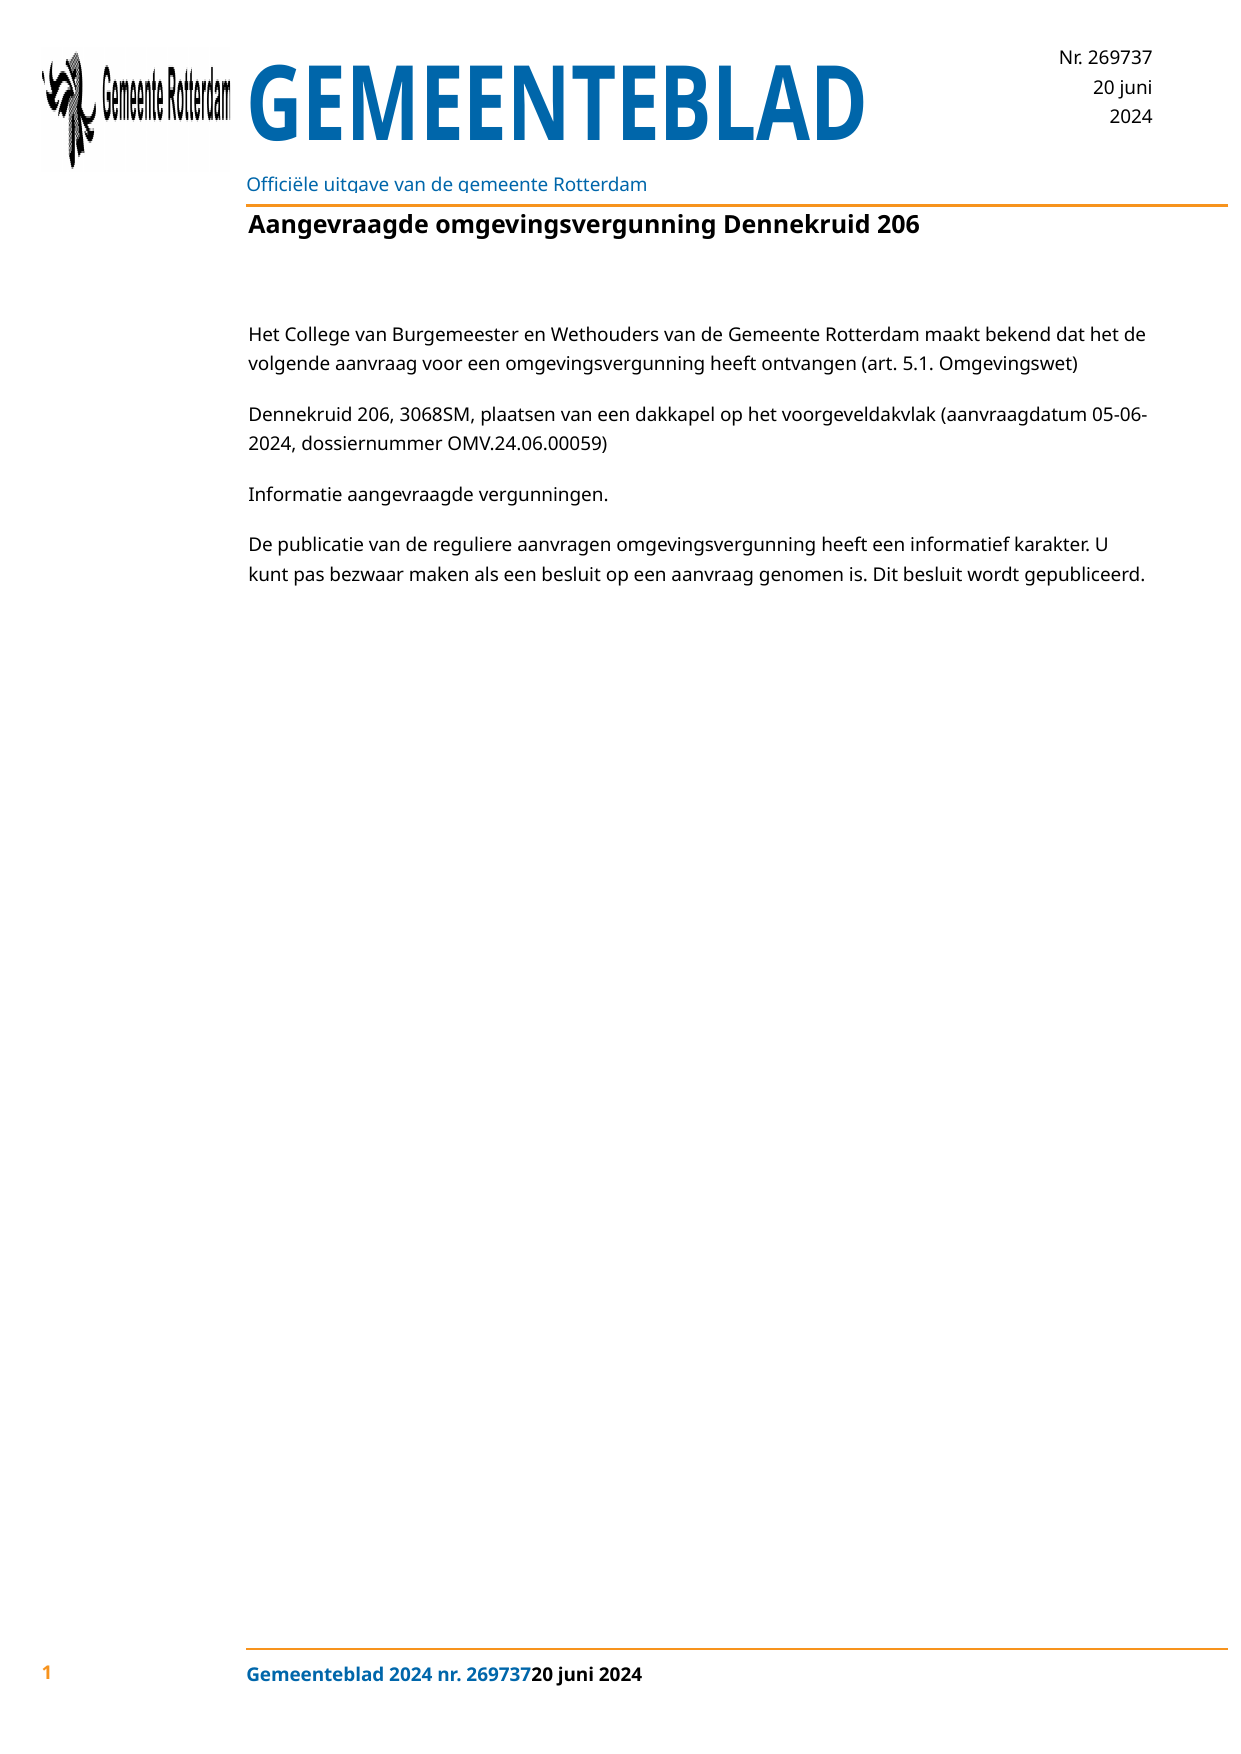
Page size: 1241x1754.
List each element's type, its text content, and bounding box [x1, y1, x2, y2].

text Aangevraagde omgevingsvergunning Dennekruid 206 [248, 207, 1152, 241]
picture [41, 47, 231, 172]
text Informatie aangevraagde vergunningen. [248, 481, 1152, 506]
text De publicatie van de reguliere aanvragen omgevingsvergunning heeft een informatief karakter. U kunt pas bezwaar maken als een besluit op een aanvraag genomen is. Dit besluit wordt gepubliceerd. [248, 531, 1152, 586]
text Het College van Burgemeester en Wethouders van de Gemeente Rotterdam maakt bekend dat het de volgende aanvraag voor een omgevingsvergunning heeft ontvangen (art. 5.1. Omgevingswet) [248, 321, 1152, 376]
text Dennekruid 206, 3068SM, plaatsen van een dakkapel op het voorgeveldakvlak (aanvraagdatum 05-06-2024, dossiernummer OMV.24.06.00059) [248, 401, 1152, 456]
